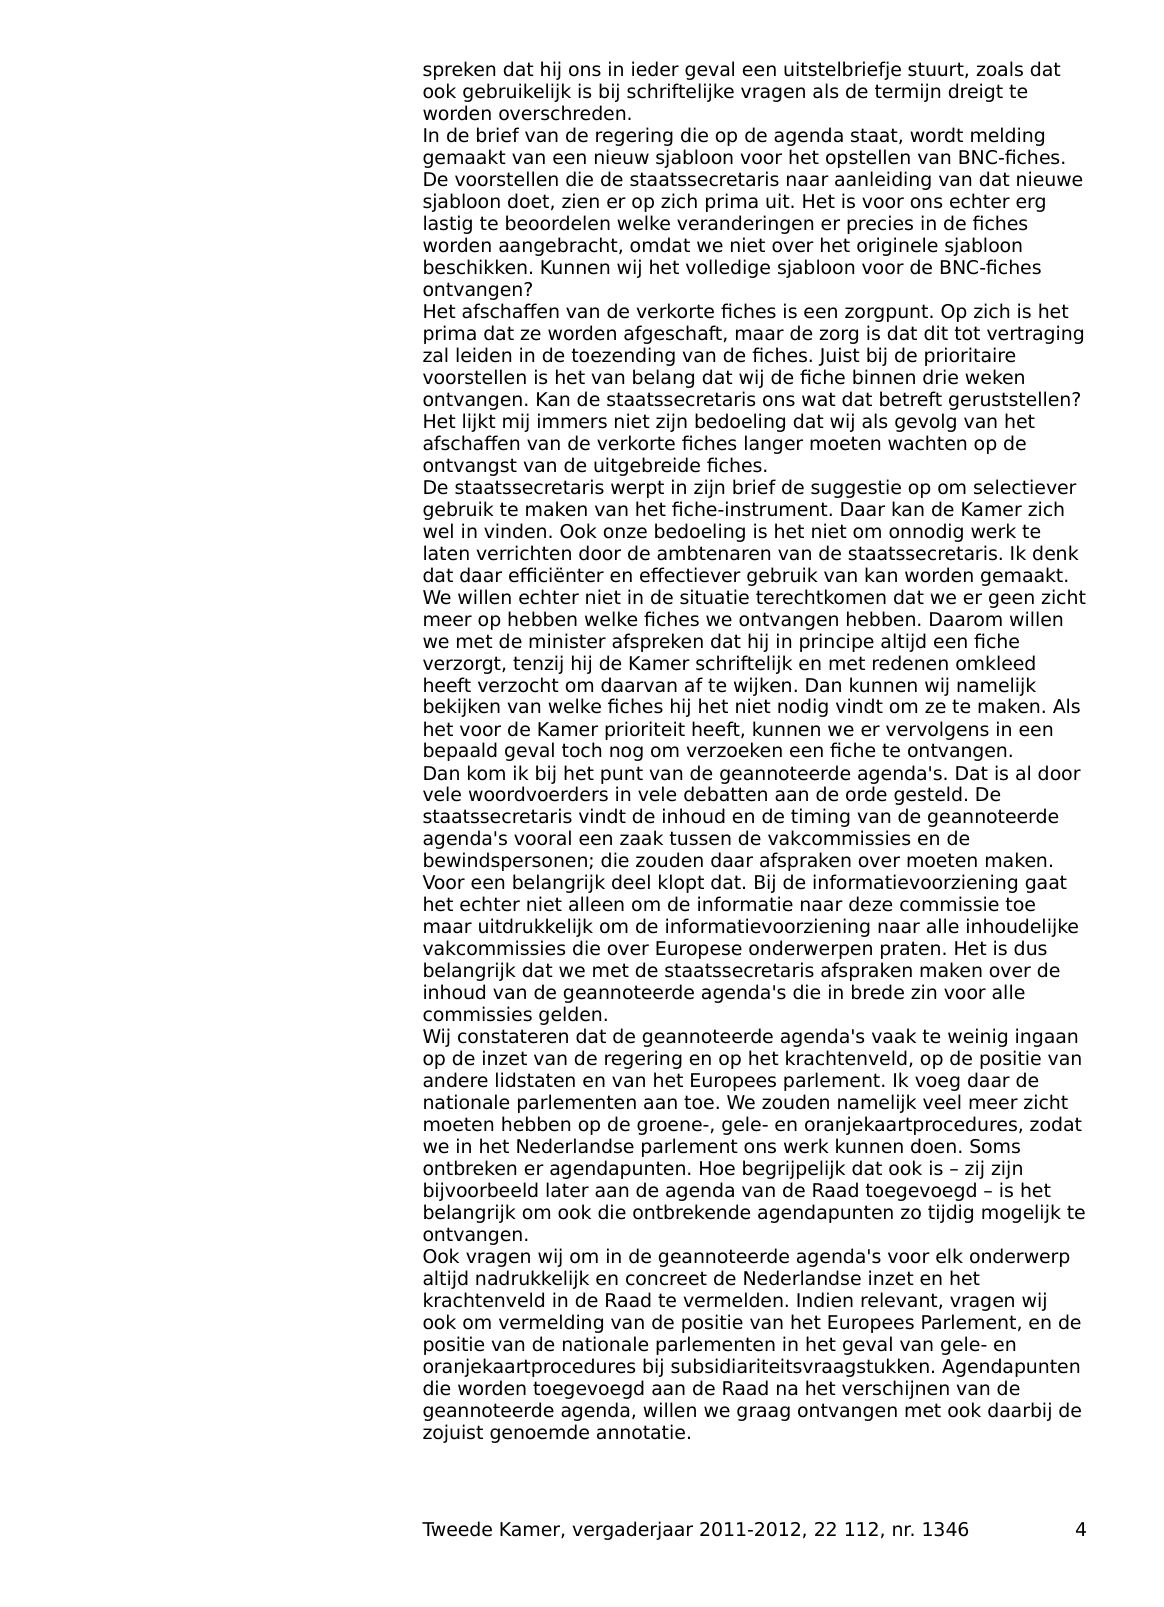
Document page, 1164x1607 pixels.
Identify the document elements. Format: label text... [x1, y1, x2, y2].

text De staatssecretaris werpt in zijn brief de suggestie op om selectiever gebruik te maken van het fiche-instrument. Daar kan de Kamer zich wel in vinden. Ook onze bedoeling is het niet om onnodig werk te laten verrichten door de ambtenaren van de staatssecretaris. Ik denk dat daar efficiënter en effectiever gebruik van kan worden gemaakt. We willen echter niet in de situatie terechtkomen dat we er geen zicht meer op hebben welke fiches we ontvangen hebben. Daarom willen we met de minister afspreken dat hij in principe altijd een fiche verzorgt, tenzij hij de Kamer schriftelijk en met redenen omkleed heeft verzocht om daarvan af te wijken. Dan kunnen wij namelijk bekijken van welke fiches hij het niet nodig vindt om ze te maken. Als het voor de Kamer prioriteit heeft, kunnen we er vervolgens in een bepaald geval toch nog om verzoeken een fiche te ontvangen. [422, 477, 1087, 762]
text Wij constateren dat de geannoteerde agenda's vaak te weinig ingaan op de inzet van de regering en op het krachtenveld, op de positie van andere lidstaten en van het Europees parlement. Ik voeg daar de nationale parlementen aan toe. We zouden namelijk veel meer zicht moeten hebben op de groene-, gele- en oranjekaartprocedures, zodat we in het Nederlandse parlement ons werk kunnen doen. Soms ontbreken er agendapunten. Hoe begrijpelijk dat ook is – zij zijn bijvoorbeeld later aan de agenda van de Raad toegevoegd – is het belangrijk om ook die ontbrekende agendapunten zo tijdig mogelijk te ontvangen. [422, 1026, 1087, 1246]
text Ook vragen wij om in de geannoteerde agenda's voor elk onderwerp altijd nadrukkelijk en concreet de Nederlandse inzet en het krachtenveld in de Raad te vermelden. Indien relevant, vragen wij ook om vermelding van de positie van het Europees Parlement, en de positie van de nationale parlementen in het geval van gele- en oranjekaartprocedures bij subsidiariteitsvraagstukken. Agendapunten die worden toegevoegd aan de Raad na het verschijnen van de geannoteerde agenda, willen we graag ontvangen met ook daarbij de zojuist genoemde annotatie. [422, 1246, 1087, 1444]
text In de brief van de regering die op de agenda staat, wordt melding gemaakt van een nieuw sjabloon voor het opstellen van BNC-fiches. De voorstellen die de staatssecretaris naar aanleiding van dat nieuwe sjabloon doet, zien er op zich prima uit. Het is voor ons echter erg lastig te beoordelen welke veranderingen er precies in de fiches worden aangebracht, omdat we niet over het originele sjabloon beschikken. Kunnen wij het volledige sjabloon voor de BNC-fiches ontvangen? [422, 125, 1087, 301]
text Het afschaffen van de verkorte fiches is een zorgpunt. Op zich is het prima dat ze worden afgeschaft, maar de zorg is dat dit tot vertraging zal leiden in de toezending van de fiches. Juist bij de prioritaire voorstellen is het van belang dat wij de fiche binnen drie weken ontvangen. Kan de staatssecretaris ons wat dat betreft geruststellen? Het lijkt mij immers niet zijn bedoeling dat wij als gevolg van het afschaffen van de verkorte fiches langer moeten wachten op de ontvangst van de uitgebreide fiches. [422, 301, 1087, 477]
text Dan kom ik bij het punt van de geannoteerde agenda's. Dat is al door vele woordvoerders in vele debatten aan de orde gesteld. De staatssecretaris vindt de inhoud en de timing van de geannoteerde agenda's vooral een zaak tussen de vakcommissies en de bewindspersonen; die zouden daar afspraken over moeten maken. Voor een belangrijk deel klopt dat. Bij de informatievoorziening gaat het echter niet alleen om de informatie naar deze commissie toe maar uitdrukkelijk om de informatievoorziening naar alle inhoudelijke vakcommissies die over Europese onderwerpen praten. Het is dus belangrijk dat we met de staatssecretaris afspraken maken over de inhoud van de geannoteerde agenda's die in brede zin voor alle commissies gelden. [422, 762, 1087, 1026]
text spreken dat hij ons in ieder geval een uitstelbriefje stuurt, zoals dat ook gebruikelijk is bij schriftelijke vragen als de termijn dreigt te worden overschreden. [422, 59, 1087, 125]
